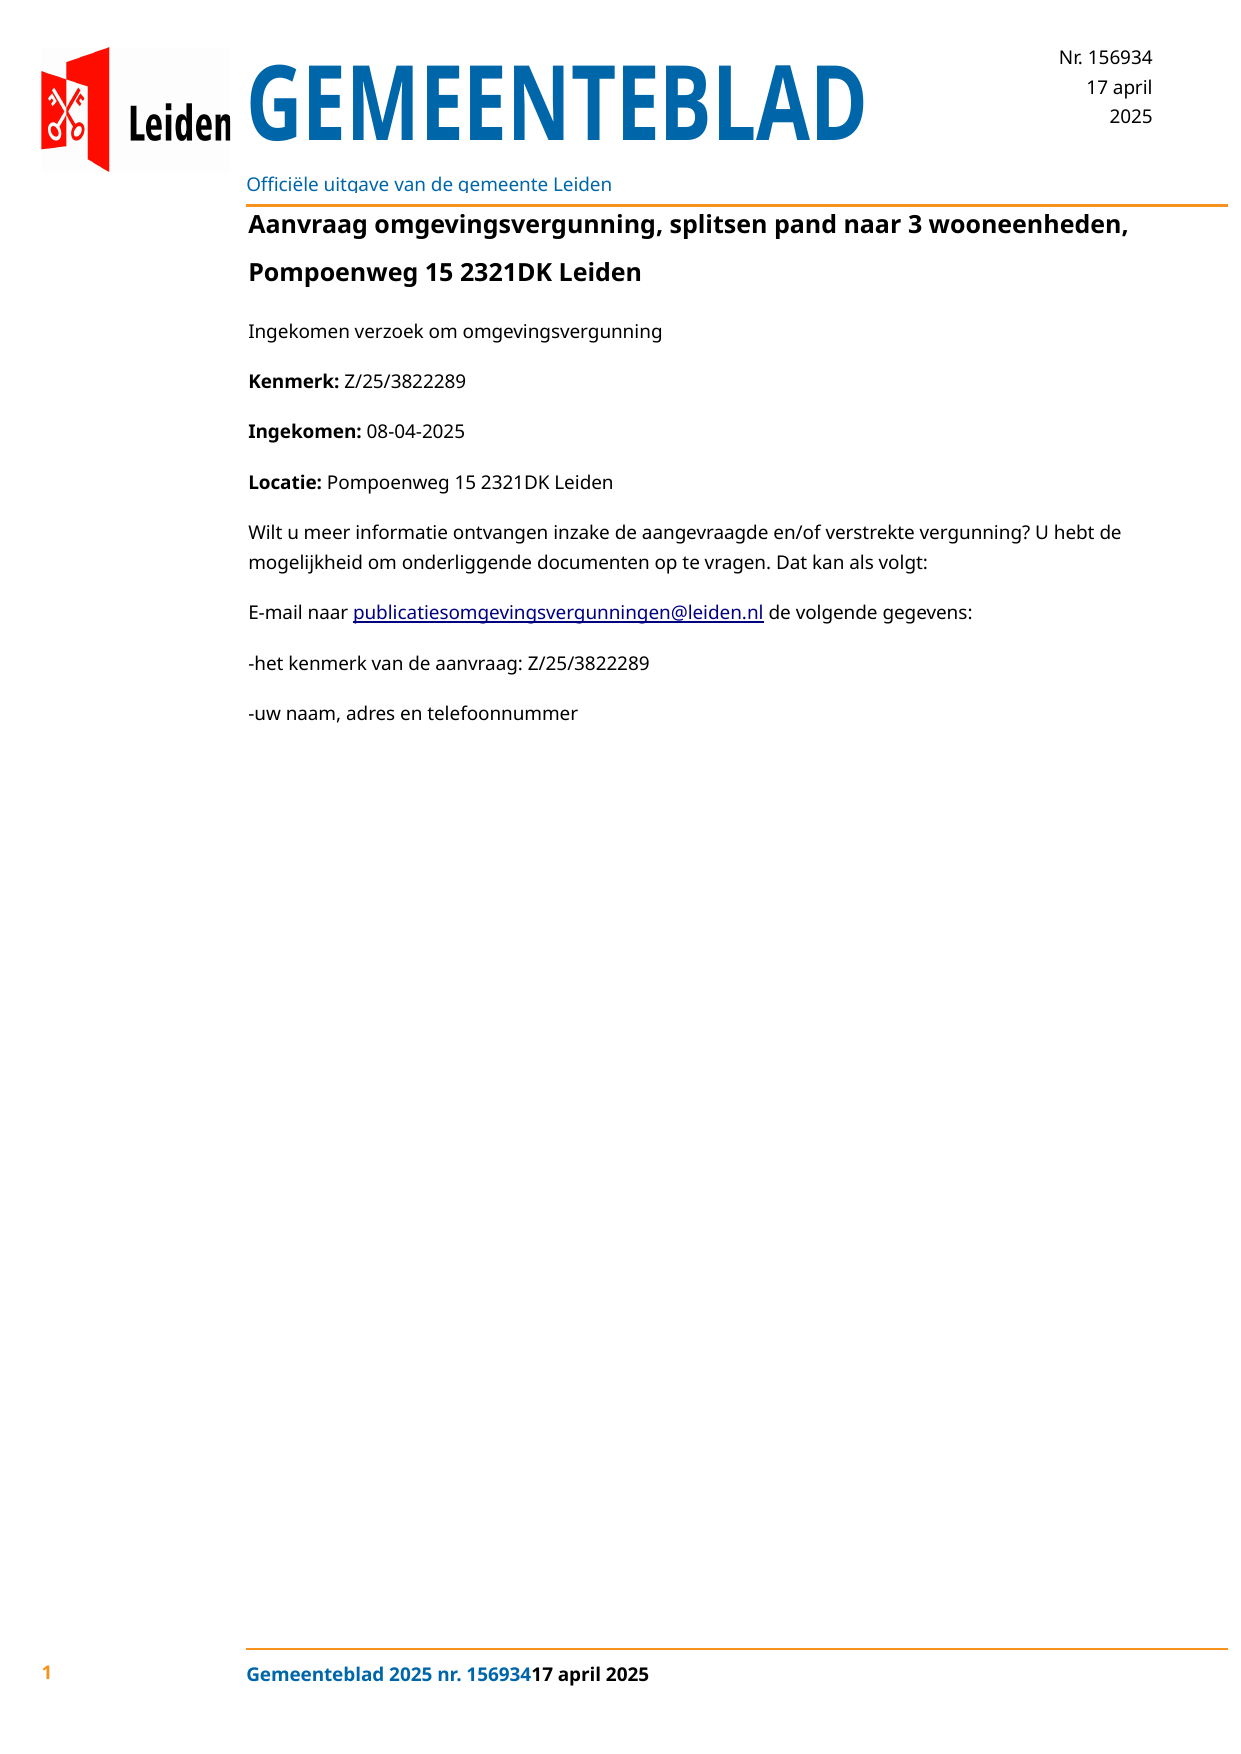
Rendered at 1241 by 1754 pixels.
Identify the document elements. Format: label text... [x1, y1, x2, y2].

text Wilt u meer informatie ontvangen inzake de aangevraagde en/of verstrekte vergunning? U hebt de mogelijkheid om onderliggende documenten op te vragen. Dat kan als volgt: [248, 519, 1152, 575]
text Aanvraag omgevingsvergunning, splitsen pand naar 3 wooneenheden, Pompoenweg 15 2321DK Leiden [248, 207, 1152, 288]
text -het kenmerk van de aanvraag: Z/25/3822289 [248, 650, 1152, 676]
picture [41, 47, 231, 172]
text Locatie: Pompoenweg 15 2321DK Leiden [248, 469, 1152, 495]
text E-mail naar publicatiesomgevingsvergunningen@leiden.nl de volgende gegevens: [248, 599, 1152, 625]
text -uw naam, adres en telefoonnummer [248, 700, 1152, 726]
text Kenmerk: Z/25/3822289 [248, 368, 1152, 394]
text Ingekomen: 08-04-2025 [248, 419, 1152, 444]
text Ingekomen verzoek om omgevingsvergunning [248, 318, 1152, 344]
